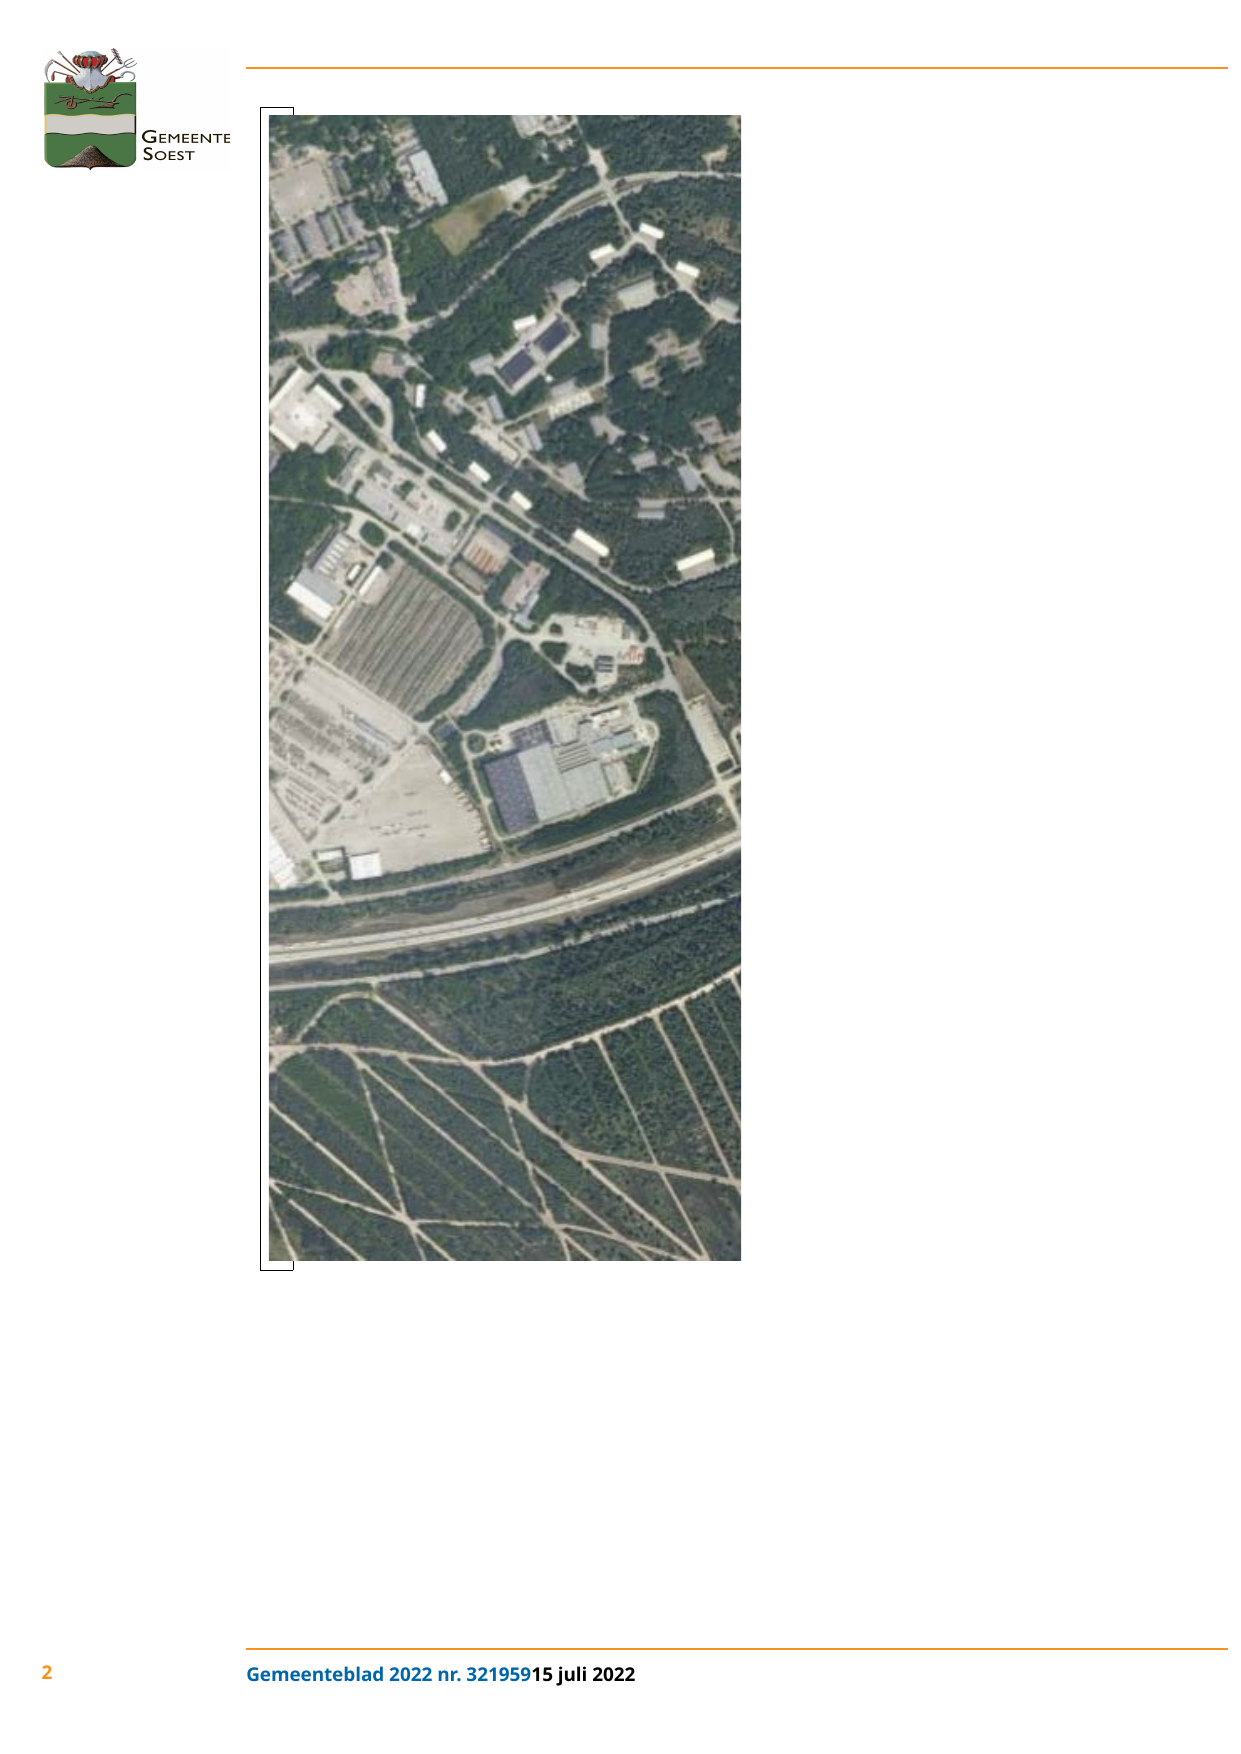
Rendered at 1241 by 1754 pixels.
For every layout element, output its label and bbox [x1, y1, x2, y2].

picture [41, 47, 231, 172]
picture [268, 115, 742, 1261]
